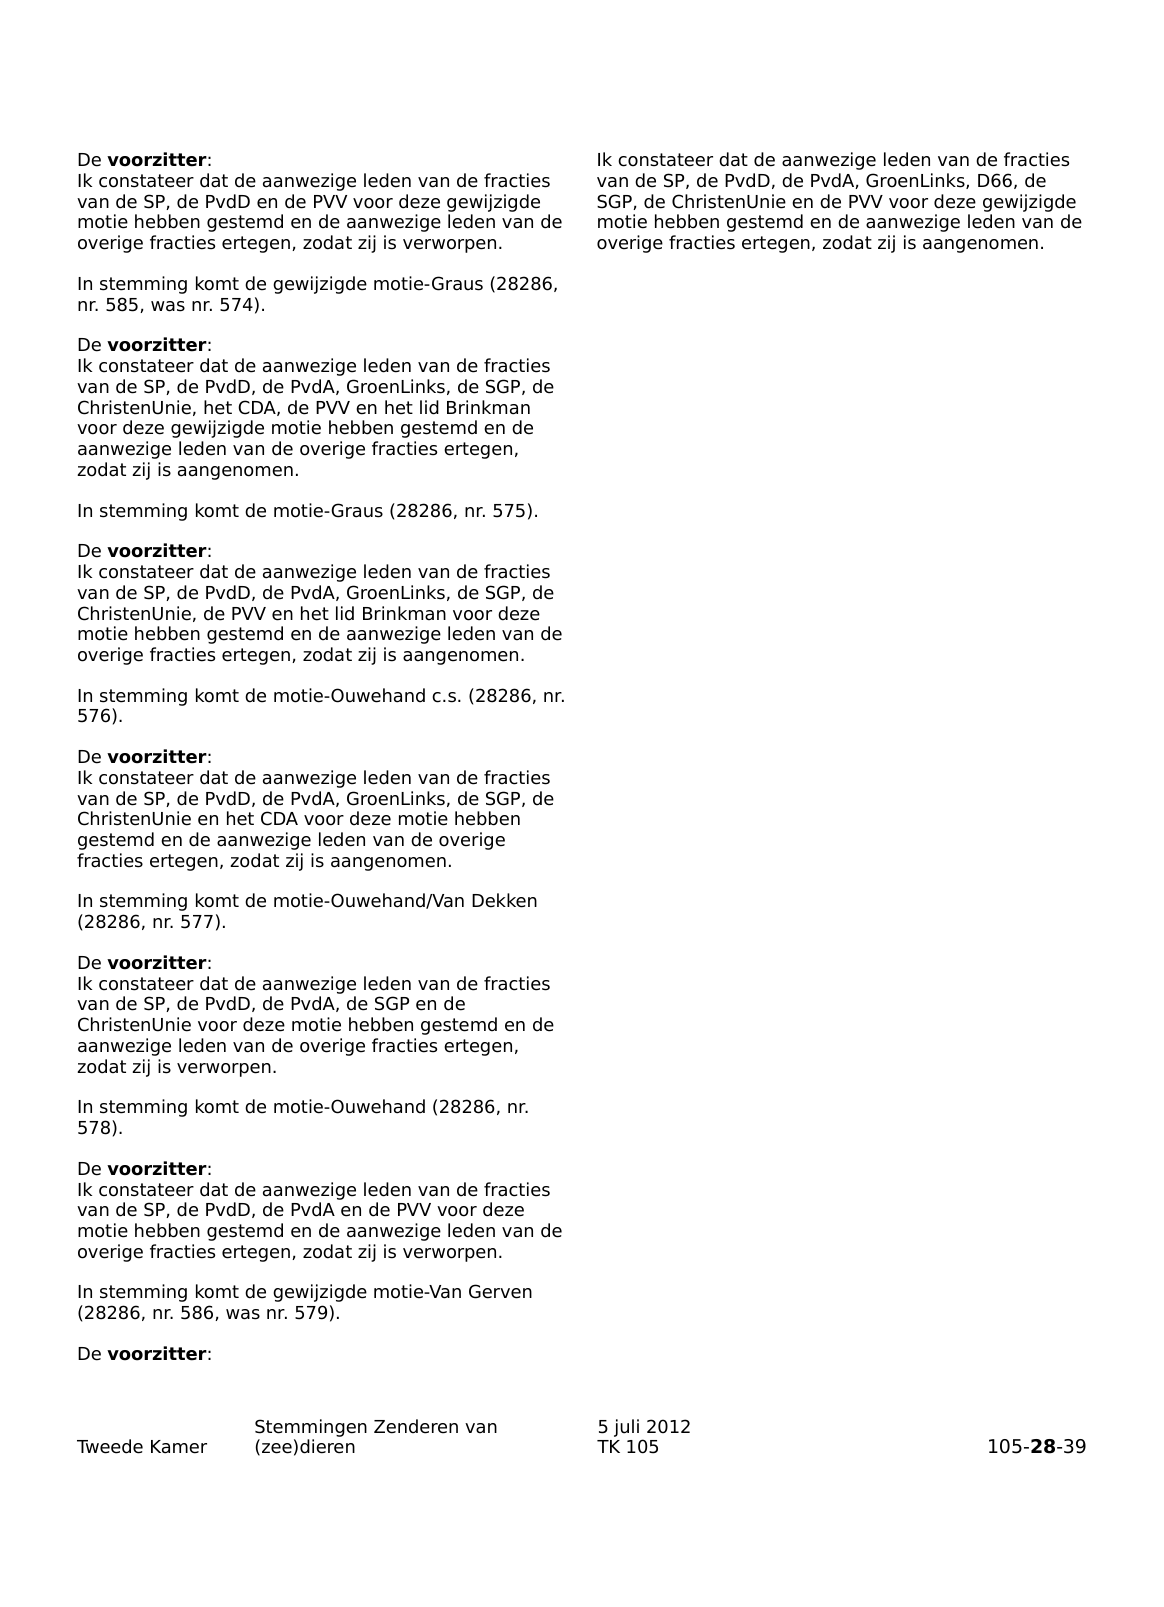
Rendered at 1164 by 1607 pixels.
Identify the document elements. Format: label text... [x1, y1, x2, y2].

text De voorzitter: [77, 150, 567, 171]
text Ik constateer dat de aanwezige leden van de fracties van de SP, de PvdD, de PvdA en de PVV voor deze motie hebben gestemd en de aanwezige leden van de overige fracties ertegen, zodat zij is verworpen. [77, 1179, 567, 1262]
text De voorzitter: [77, 335, 567, 356]
text In stemming komt de motie-Ouwehand c.s. (28286, nr. 576). [77, 686, 567, 727]
text De voorzitter: [77, 541, 567, 562]
text Ik constateer dat de aanwezige leden van de fracties van de SP, de PvdD, de PvdA, GroenLinks, de SGP, de ChristenUnie, het CDA, de PVV en het lid Brinkman voor deze gewijzigde motie hebben gestemd en de aanwezige leden van de overige fracties ertegen, zodat zij is aangenomen. [77, 356, 567, 480]
text De voorzitter: [77, 747, 567, 768]
text In stemming komt de motie-Ouwehand/Van Dekken (28286, nr. 577). [77, 891, 567, 933]
text De voorzitter: [77, 953, 567, 973]
text Ik constateer dat de aanwezige leden van de fracties van de SP, de PvdD, de PvdA, GroenLinks, D66, de SGP, de ChristenUnie en de PVV voor deze gewijzigde motie hebben gestemd en de aanwezige leden van de overige fracties ertegen, zodat zij is aangenomen. [596, 150, 1087, 254]
text Ik constateer dat de aanwezige leden van de fracties van de SP, de PvdD, de PvdA, GroenLinks, de SGP, de ChristenUnie, de PVV en het lid Brinkman voor deze motie hebben gestemd en de aanwezige leden van de overige fracties ertegen, zodat zij is aangenomen. [77, 562, 567, 666]
text De voorzitter: [77, 1159, 567, 1179]
text Ik constateer dat de aanwezige leden van de fracties van de SP, de PvdD en de PVV voor deze gewijzigde motie hebben gestemd en de aanwezige leden van de overige fracties ertegen, zodat zij is verworpen. [77, 171, 567, 254]
text In stemming komt de gewijzigde motie-Van Gerven (28286, nr. 586, was nr. 579). [77, 1282, 567, 1324]
text In stemming komt de motie-Ouwehand (28286, nr. 578). [77, 1097, 567, 1139]
text De voorzitter: [77, 1344, 567, 1364]
text Ik constateer dat de aanwezige leden van de fracties van de SP, de PvdD, de PvdA, GroenLinks, de SGP, de ChristenUnie en het CDA voor deze motie hebben gestemd en de aanwezige leden van de overige fracties ertegen, zodat zij is aangenomen. [77, 768, 567, 871]
text Ik constateer dat de aanwezige leden van de fracties van de SP, de PvdD, de PvdA, de SGP en de ChristenUnie voor deze motie hebben gestemd en de aanwezige leden van de overige fracties ertegen, zodat zij is verworpen. [77, 973, 567, 1077]
text In stemming komt de gewijzigde motie-Graus (28286, nr. 585, was nr. 574). [77, 274, 567, 315]
text In stemming komt de motie-Graus (28286, nr. 575). [77, 500, 567, 521]
